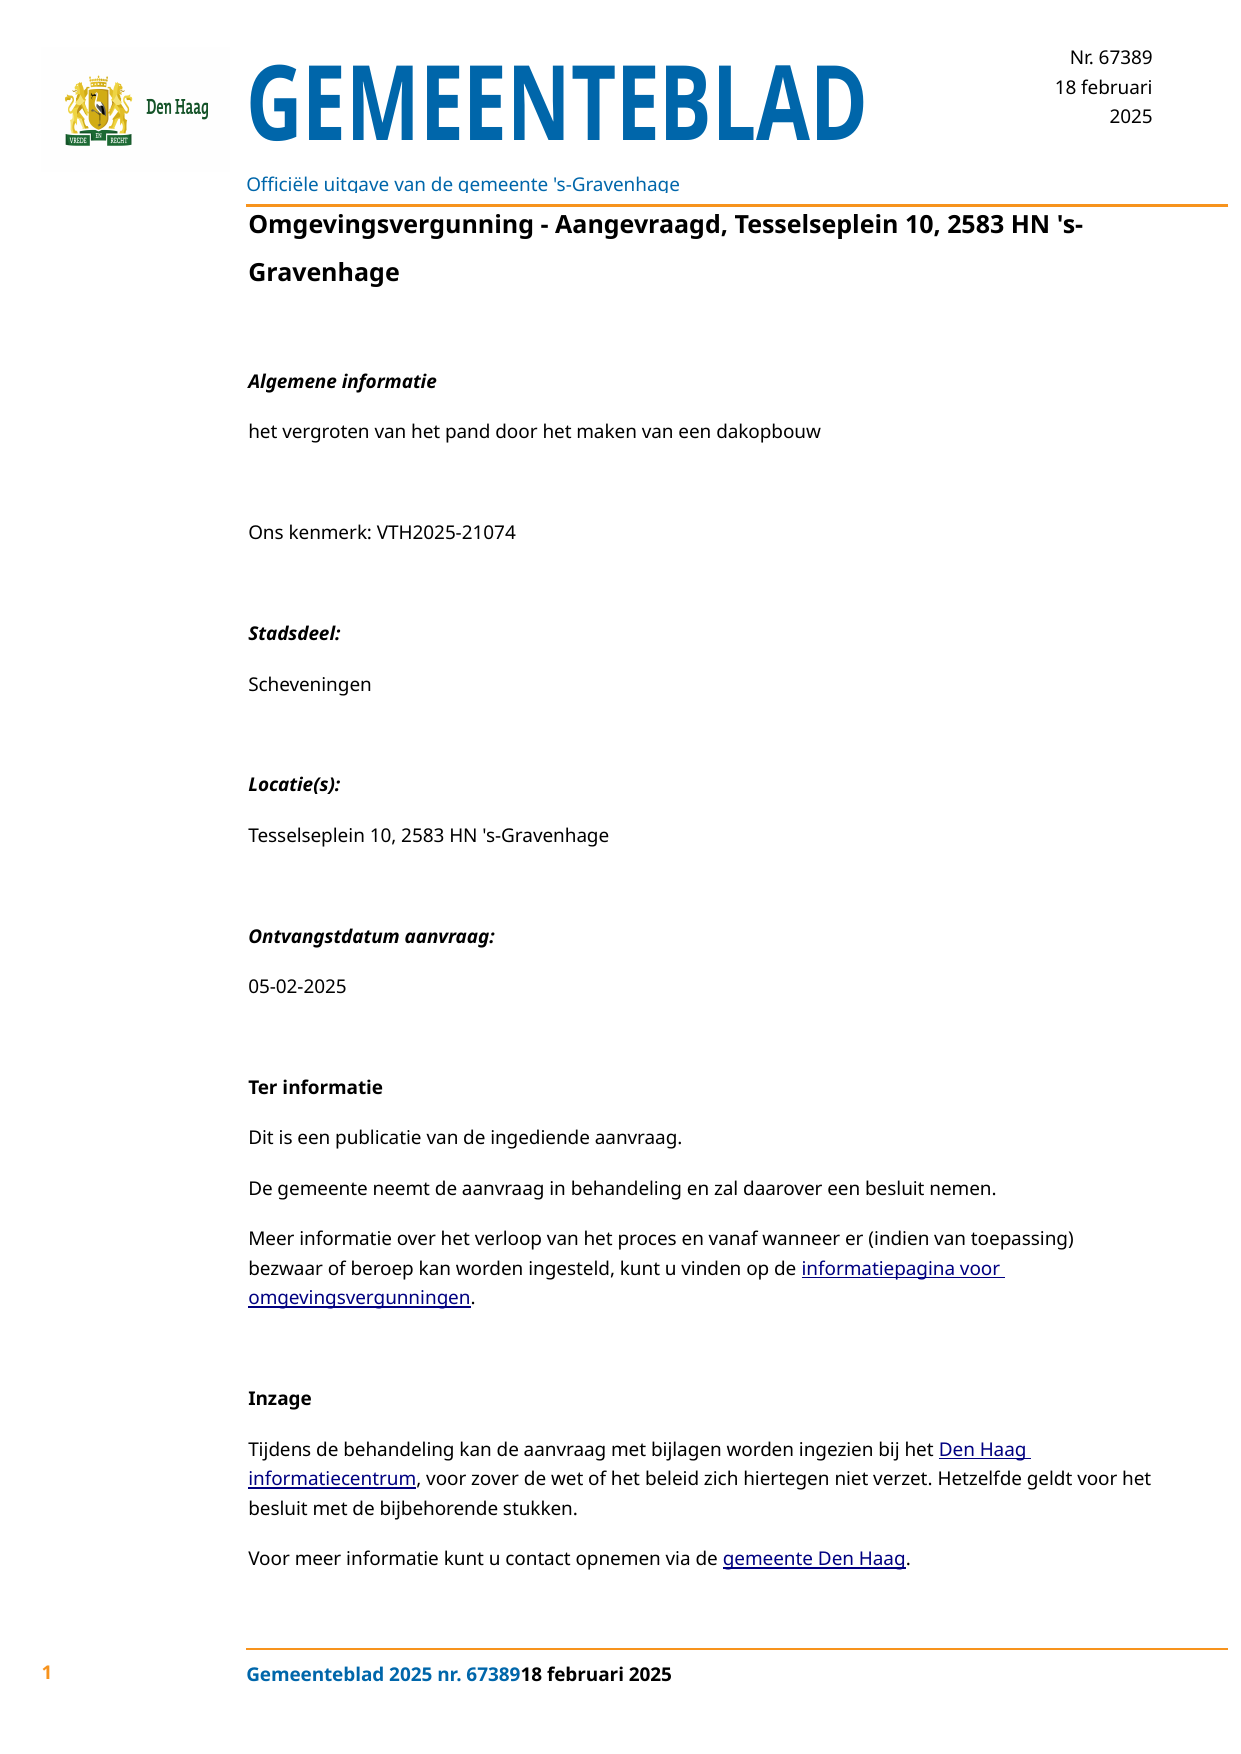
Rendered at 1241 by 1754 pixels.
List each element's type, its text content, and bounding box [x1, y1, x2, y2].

text Tesselseplein 10, 2583 HN 's-Gravenhage [248, 822, 1152, 848]
text Voor meer informatie kunt u contact opnemen via de gemeente Den Haag. [248, 1545, 1152, 1571]
text Tijdens de behandeling kan de aanvraag met bijlagen worden ingezien bij het Den Haag informatiecentrum, voor zover de wet of het beleid zich hiertegen niet verzet. Hetzelfde geldt voor het besluit met de bijbehorende stukken. [248, 1436, 1152, 1521]
picture [41, 47, 231, 172]
text Dit is een publicatie van de ingediende aanvraag. [248, 1124, 1152, 1150]
text Omgevingsvergunning - Aangevraagd, Tesselseplein 10, 2583 HN 's-Gravenhage [248, 207, 1152, 288]
text het vergroten van het pand door het maken van een dakopbouw [248, 419, 1152, 444]
text Ontvangstdatum aanvraag: [248, 923, 1152, 949]
text Algemene informatie [248, 368, 1152, 394]
text Meer informatie over het verloop van het proces en vanaf wanneer er (indien van toepassing) bezwaar of beroep kan worden ingesteld, kunt u vinden op de informatiepagina voor omgevingsvergunningen. [248, 1225, 1152, 1310]
text Stadsdeel: [248, 620, 1152, 646]
text Ons kenmerk: VTH2025-21074 [248, 519, 1152, 545]
text 05-02-2025 [248, 973, 1152, 999]
text Scheveningen [248, 671, 1152, 697]
text Locatie(s): [248, 772, 1152, 797]
text Inzage [248, 1385, 1152, 1411]
text De gemeente neemt de aanvraag in behandeling en zal daarover een besluit nemen. [248, 1175, 1152, 1201]
text Ter informatie [248, 1074, 1152, 1100]
